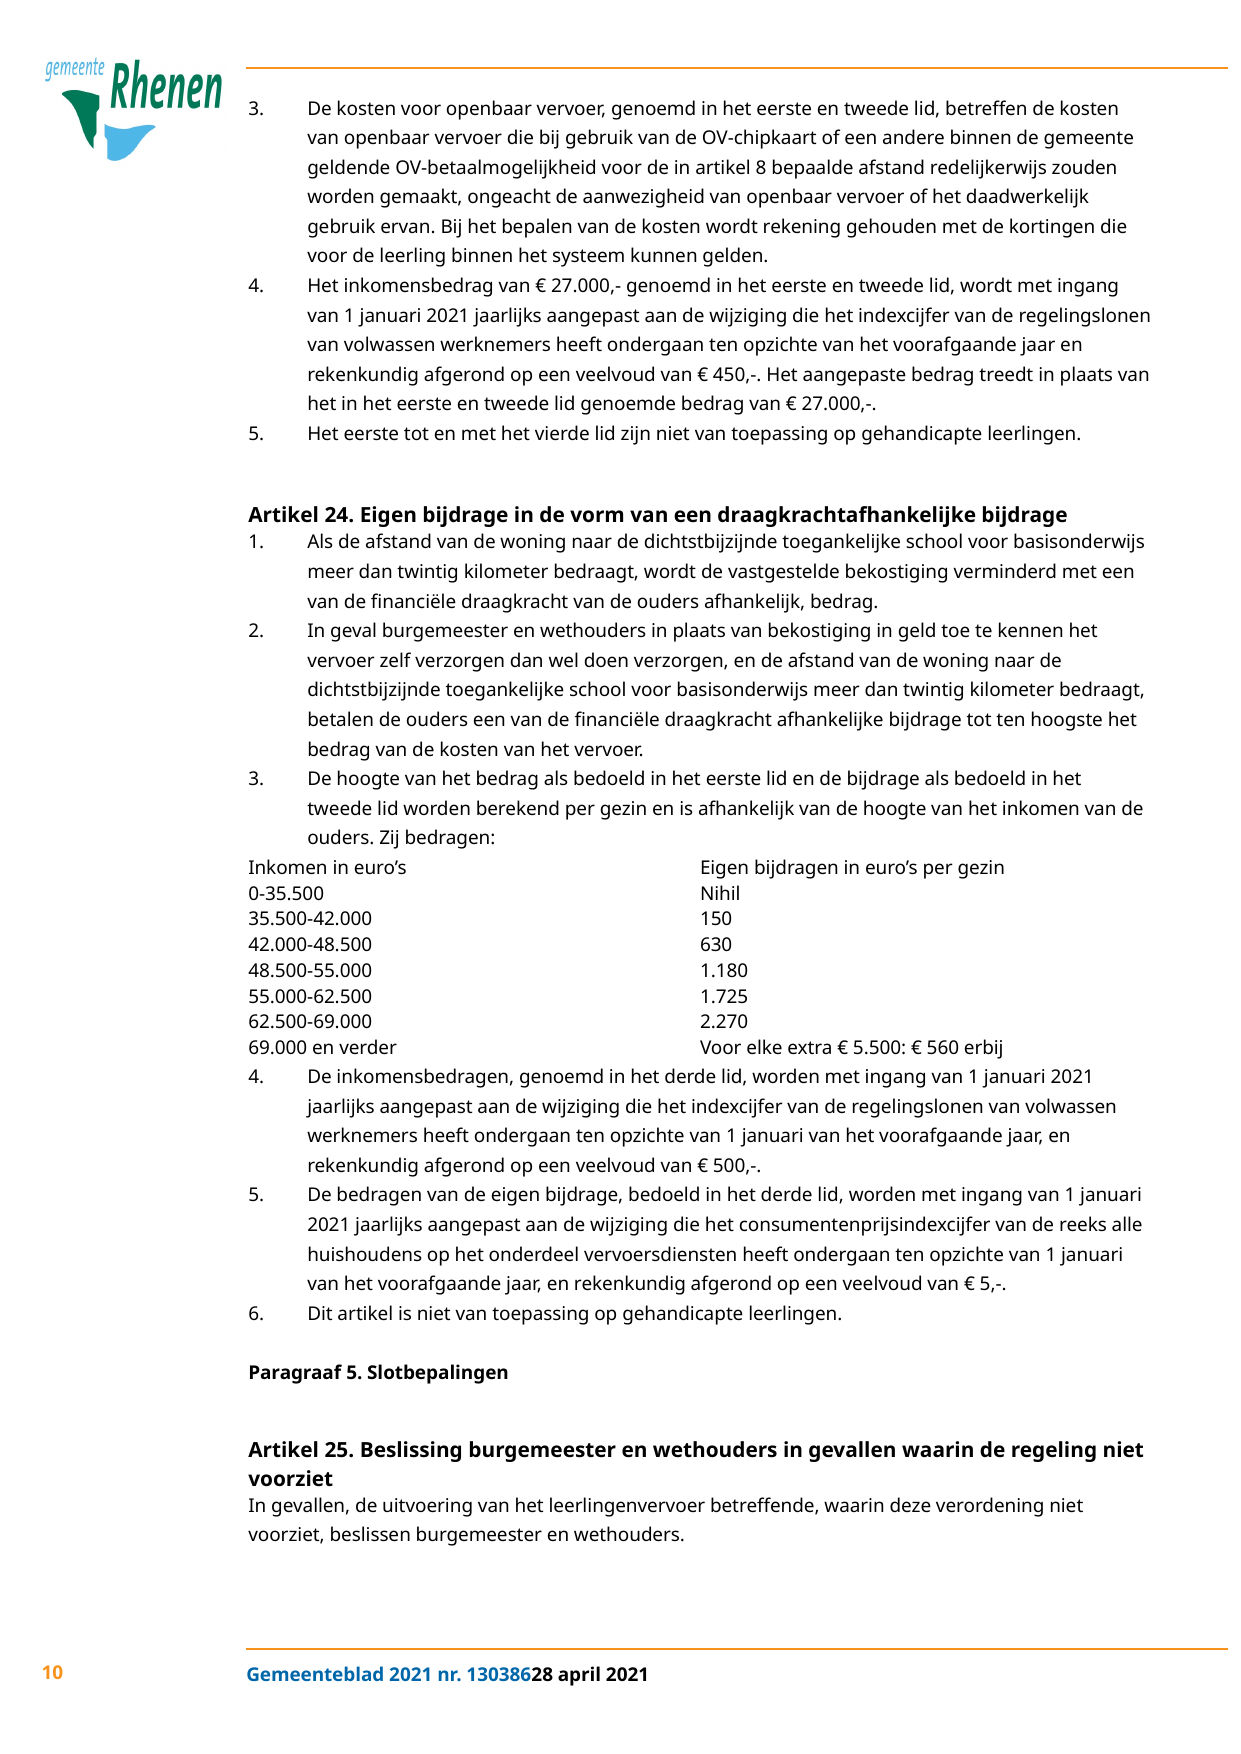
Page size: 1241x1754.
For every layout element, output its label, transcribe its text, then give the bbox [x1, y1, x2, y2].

list De kosten voor openbaar vervoer, genoemd in het eerste en tweede lid, betreffen de kosten van openbaar vervoer die bij gebruik van de OV-chipkaart of een andere binnen de gemeente geldende OV-betaalmogelijkheid voor de in artikel 8 bepaalde afstand redelijkerwijs zouden worden gemaakt, ongeacht de aanwezigheid van openbaar vervoer of het daadwerkelijk gebruik ervan. Bij het bepalen van de kosten wordt rekening gehouden met de kortingen die voor de leerling binnen het systeem kunnen gelden. [248, 95, 1152, 268]
list Het eerste tot en met het vierde lid zijn niet van toepassing op gehandicapte leerlingen. [248, 420, 1152, 446]
table_cell 1.180 [700, 957, 1152, 983]
text Paragraaf 5. Slotbepalingen [248, 1359, 1152, 1385]
table_header Eigen bijdragen in euro’s per gezin [700, 854, 1152, 880]
table_cell 55.000-62.500 [248, 983, 700, 1008]
table_cell Nihil [700, 880, 1152, 906]
text Artikel 24. Eigen bijdrage in de vorm van een draagkrachtafhankelijke bijdrage [248, 500, 1152, 529]
list De inkomensbedragen, genoemd in het derde lid, worden met ingang van 1 januari 2021 jaarlijks aangepast aan de wijziging die het indexcijfer van de regelingslonen van volwassen werknemers heeft ondergaan ten opzichte van 1 januari van het voorafgaande jaar, en rekenkundig afgerond op een veelvoud van € 500,-. [248, 1063, 1152, 1178]
list De bedragen van de eigen bijdrage, bedoeld in het derde lid, worden met ingang van 1 januari 2021 jaarlijks aangepast aan de wijziging die het consumentenprijsindexcijfer van de reeks alle huishoudens op het onderdeel vervoersdiensten heeft ondergaan ten opzichte van 1 januari van het voorafgaande jaar, en rekenkundig afgerond op een veelvoud van € 5,-. [248, 1182, 1152, 1296]
table_cell 630 [700, 931, 1152, 957]
list Als de afstand van de woning naar de dichtstbijzijnde toegankelijke school voor basisonderwijs meer dan twintig kilometer bedraagt, wordt de vastgestelde bekostiging verminderd met een van de financiële draagkracht van de ouders afhankelijk, bedrag. [248, 529, 1152, 613]
table_cell 150 [700, 906, 1152, 931]
table_cell 62.500-69.000 [248, 1009, 700, 1034]
table_cell 35.500-42.000 [248, 906, 700, 931]
text In gevallen, de uitvoering van het leerlingenvervoer betreffende, waarin deze verordening niet voorziet, beslissen burgemeester en wethouders. [248, 1492, 1152, 1547]
table_cell 42.000-48.500 [248, 931, 700, 957]
table_cell 2.270 [700, 1009, 1152, 1034]
table_cell 48.500-55.000 [248, 957, 700, 983]
picture [41, 47, 231, 172]
table_cell 0-35.500 [248, 880, 700, 906]
table_cell 1.725 [700, 983, 1152, 1008]
list Het inkomensbedrag van € 27.000,- genoemd in het eerste en tweede lid, wordt met ingang van 1 januari 2021 jaarlijks aangepast aan de wijziging die het indexcijfer van de regelingslonen van volwassen werknemers heeft ondergaan ten opzichte van het voorafgaande jaar en rekenkundig afgerond op een veelvoud van € 450,-. Het aangepaste bedrag treedt in plaats van het in het eerste en tweede lid genoemde bedrag van € 27.000,-. [248, 272, 1152, 416]
list Dit artikel is niet van toepassing op gehandicapte leerlingen. [248, 1300, 1152, 1326]
table_cell 69.000 en verder [248, 1034, 700, 1060]
list De hoogte van het bedrag als bedoeld in het eerste lid en de bijdrage als bedoeld in het tweede lid worden berekend per gezin en is afhankelijk van de hoogte van het inkomen van de ouders. Zij bedragen: [248, 765, 1152, 850]
list In geval burgemeester en wethouders in plaats van bekostiging in geld toe te kennen het vervoer zelf verzorgen dan wel doen verzorgen, en de afstand van de woning naar de dichtstbijzijnde toegankelijke school voor basisonderwijs meer dan twintig kilometer bedraagt, betalen de ouders een van de financiële draagkracht afhankelijke bijdrage tot ten hoogste het bedrag van de kosten van het vervoer. [248, 617, 1152, 761]
table_cell Voor elke extra € 5.500: € 560 erbij [700, 1034, 1152, 1060]
table_header Inkomen in euro’s [248, 854, 700, 880]
text Artikel 25. Beslissing burgemeester en wethouders in gevallen waarin de regeling niet voorziet [248, 1435, 1152, 1492]
